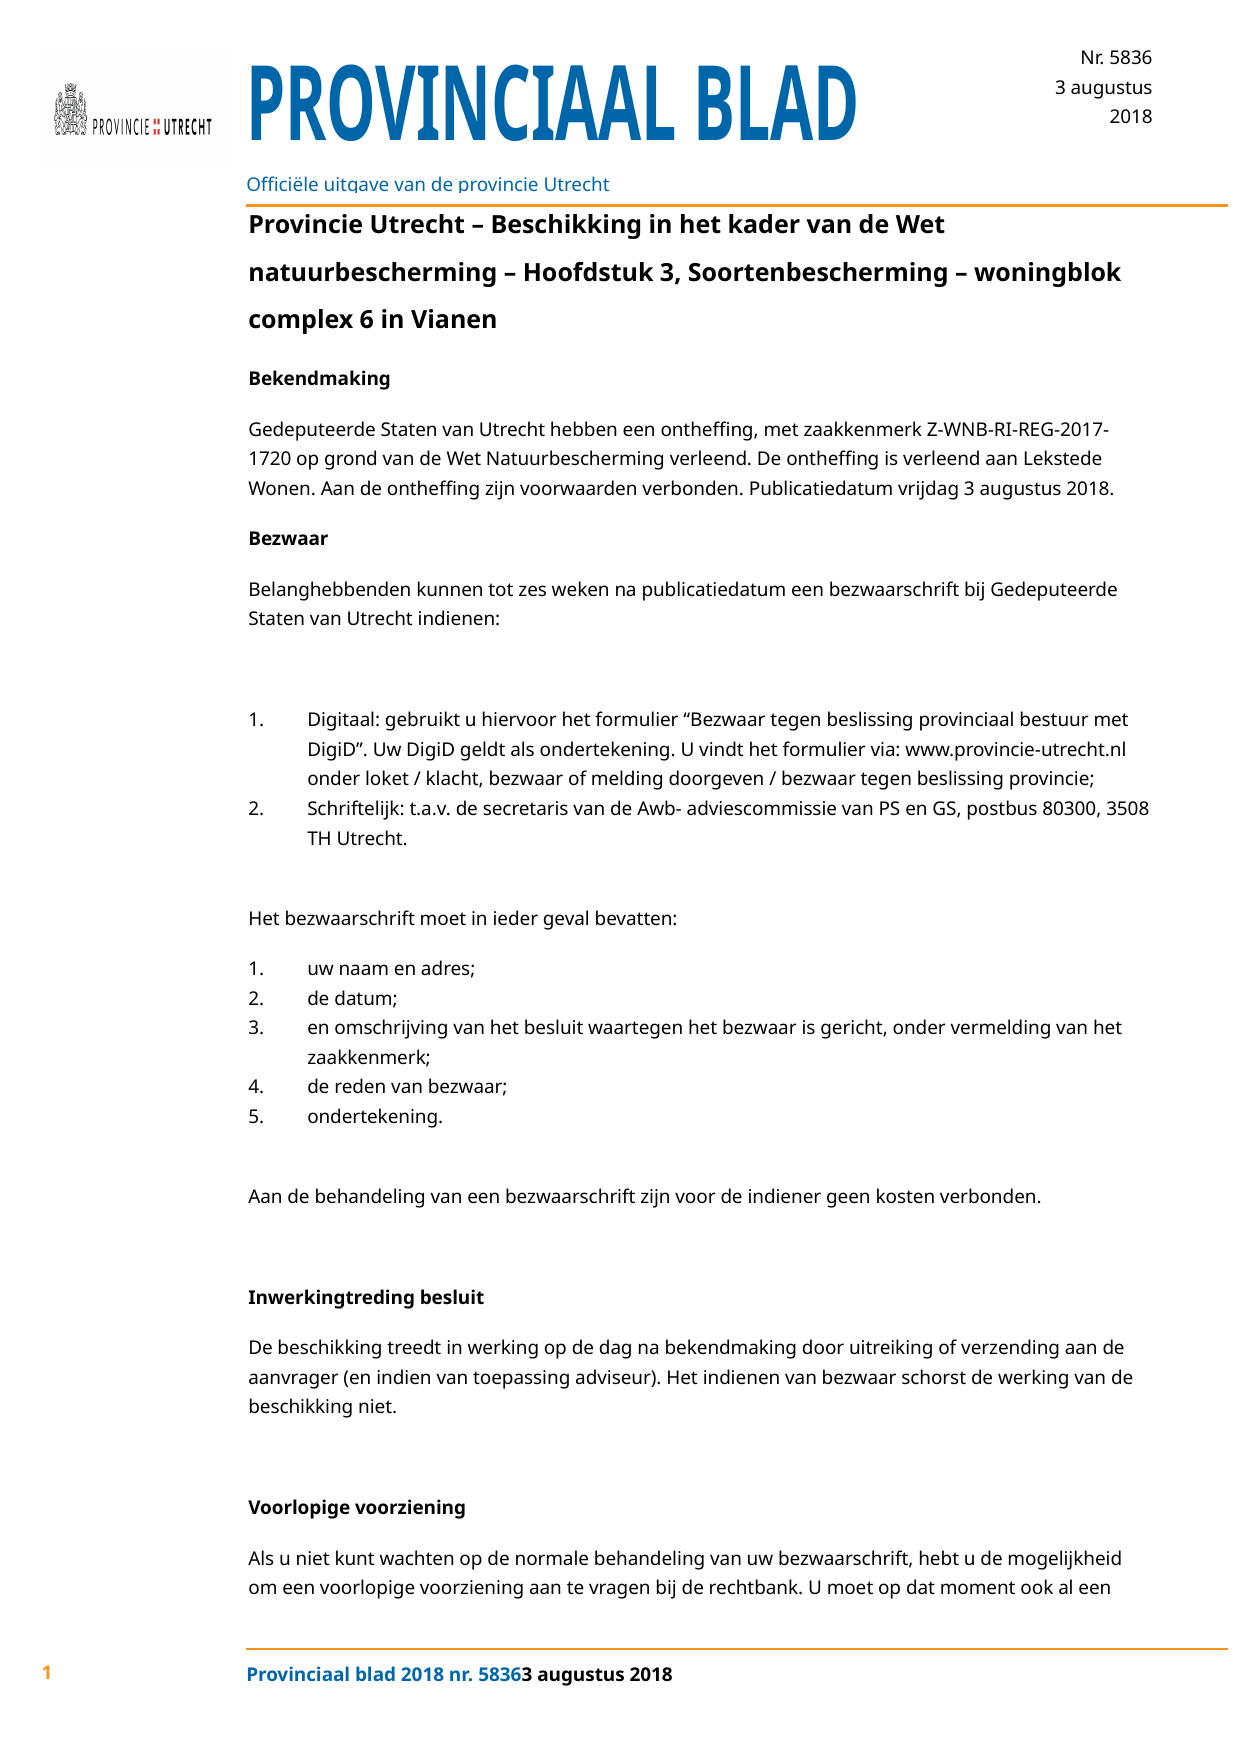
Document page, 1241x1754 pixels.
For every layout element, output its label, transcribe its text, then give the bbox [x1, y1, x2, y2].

text De beschikking treedt in werking op de dag na bekendmaking door uitreiking of verzending aan de aanvrager (en indien van toepassing adviseur). Het indienen van bezwaar schorst de werking van de beschikking niet. [248, 1334, 1152, 1419]
text Belanghebbenden kunnen tot zes weken na publicatiedatum een bezwaarschrift bij Gedeputeerde Staten van Utrecht indienen: [248, 576, 1152, 631]
text Gedeputeerde Staten van Utrecht hebben een ontheffing, met zaakkenmerk Z-WNB-RI-REG-2017-1720 op grond van de Wet Natuurbescherming verleend. De ontheffing is verleend aan Lekstede Wonen. Aan de ontheffing zijn voorwaarden verbonden. Publicatiedatum vrijdag 3 augustus 2018. [248, 416, 1152, 501]
text Inwerkingtreding besluit [248, 1284, 1152, 1309]
list uw naam en adres; [248, 955, 1152, 981]
list de reden van bezwaar; [248, 1073, 1152, 1099]
text Aan de behandeling van een bezwaarschrift zijn voor de indiener geen kosten verbonden. [248, 1183, 1152, 1209]
text Provincie Utrecht – Beschikking in het kader van de Wet natuurbescherming – Hoofdstuk 3, Soortenbescherming – woningblok complex 6 in Vianen [248, 207, 1152, 336]
text Bezwaar [248, 526, 1152, 551]
list en omschrijving van het besluit waartegen het bezwaar is gericht, onder vermelding van het zaakkenmerk; [248, 1014, 1152, 1069]
list Schriftelijk: t.a.v. de secretaris van de Awb- adviescommissie van PS en GS, postbus 80300, 3508 TH Utrecht. [248, 795, 1152, 850]
text Het bezwaarschrift moet in ieder geval bevatten: [248, 905, 1152, 930]
list Digitaal: gebruikt u hiervoor het formulier “Bezwaar tegen beslissing provinciaal bestuur met DigiD”. Uw DigiD geldt als ondertekening. U vindt het formulier via: www.provincie-utrecht.nl onder loket / klacht, bezwaar of melding doorgeven / bezwaar tegen beslissing provincie; [248, 706, 1152, 791]
text Bekendmaking [248, 366, 1152, 391]
picture [41, 47, 231, 172]
list de datum; [248, 985, 1152, 1010]
text Als u niet kunt wachten op de normale behandeling van uw bezwaarschrift, hebt u de mogelijkheid om een voorlopige voorziening aan te vragen bij de rechtbank. U moet op dat moment ook al een [248, 1545, 1152, 1600]
text Voorlopige voorziening [248, 1494, 1152, 1520]
list ondertekening. [248, 1103, 1152, 1129]
